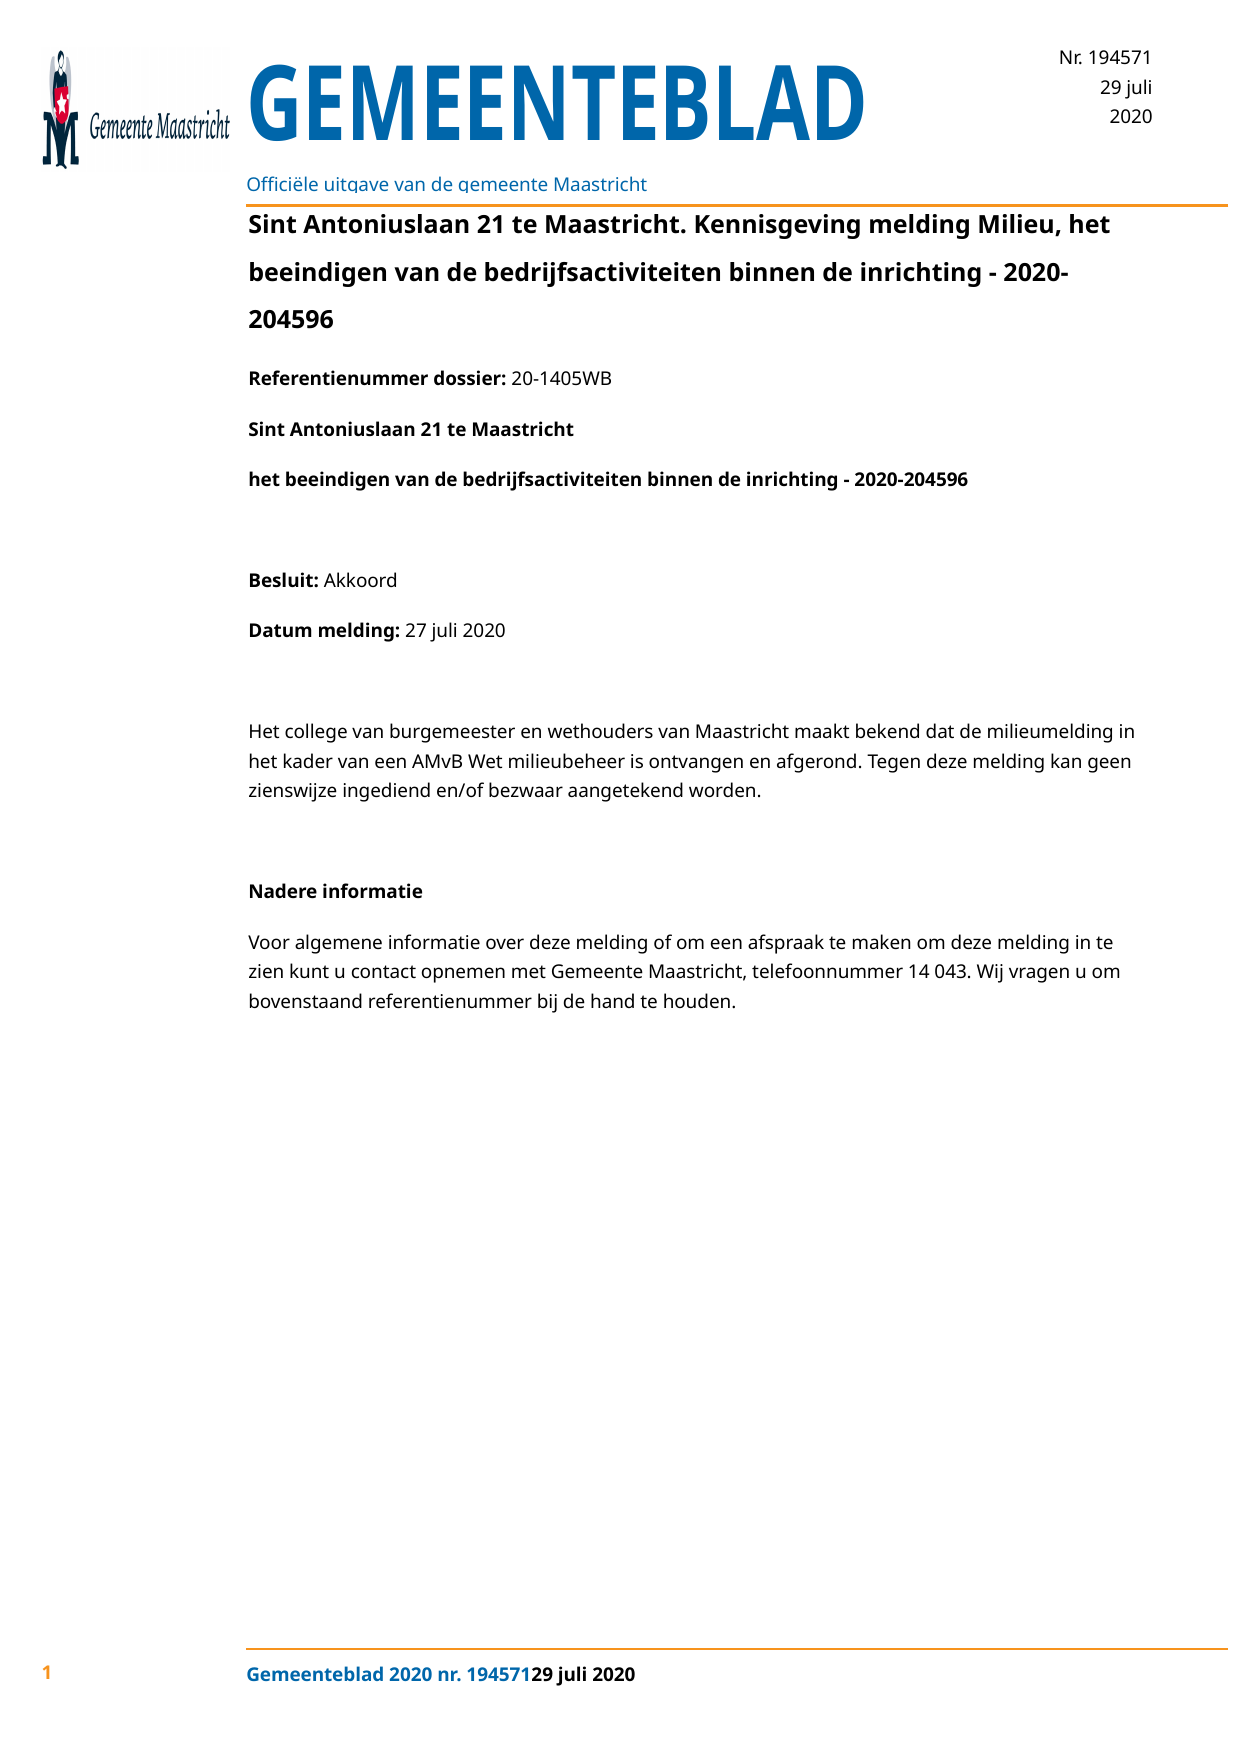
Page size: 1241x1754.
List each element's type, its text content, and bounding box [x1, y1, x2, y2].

text Sint Antoniuslaan 21 te Maastricht [248, 416, 1152, 442]
text Nadere informatie [248, 878, 1152, 904]
text Datum melding: 27 juli 2020 [248, 618, 1152, 643]
text Het college van burgemeester en wethouders van Maastricht maakt bekend dat de milieumelding in het kader van een AMvB Wet milieubeheer is ontvangen en afgerond. Tegen deze melding kan geen zienswijze ingediend en/of bezwaar aangetekend worden. [248, 718, 1152, 803]
text het beeindigen van de bedrijfsactiviteiten binnen de inrichting - 2020-204596 [248, 466, 1152, 492]
picture [41, 47, 231, 172]
text Besluit: Akkoord [248, 567, 1152, 593]
text Sint Antoniuslaan 21 te Maastricht. Kennisgeving melding Milieu, het beeindigen van de bedrijfsactiviteiten binnen de inrichting - 2020-204596 [248, 207, 1152, 336]
text Referentienummer dossier: 20-1405WB [248, 366, 1152, 391]
text Voor algemene informatie over deze melding of om een afspraak te maken om deze melding in te zien kunt u contact opnemen met Gemeente Maastricht, telefoonnummer 14 043. Wij vragen u om bovenstaand referentienummer bij de hand te houden. [248, 929, 1152, 1014]
